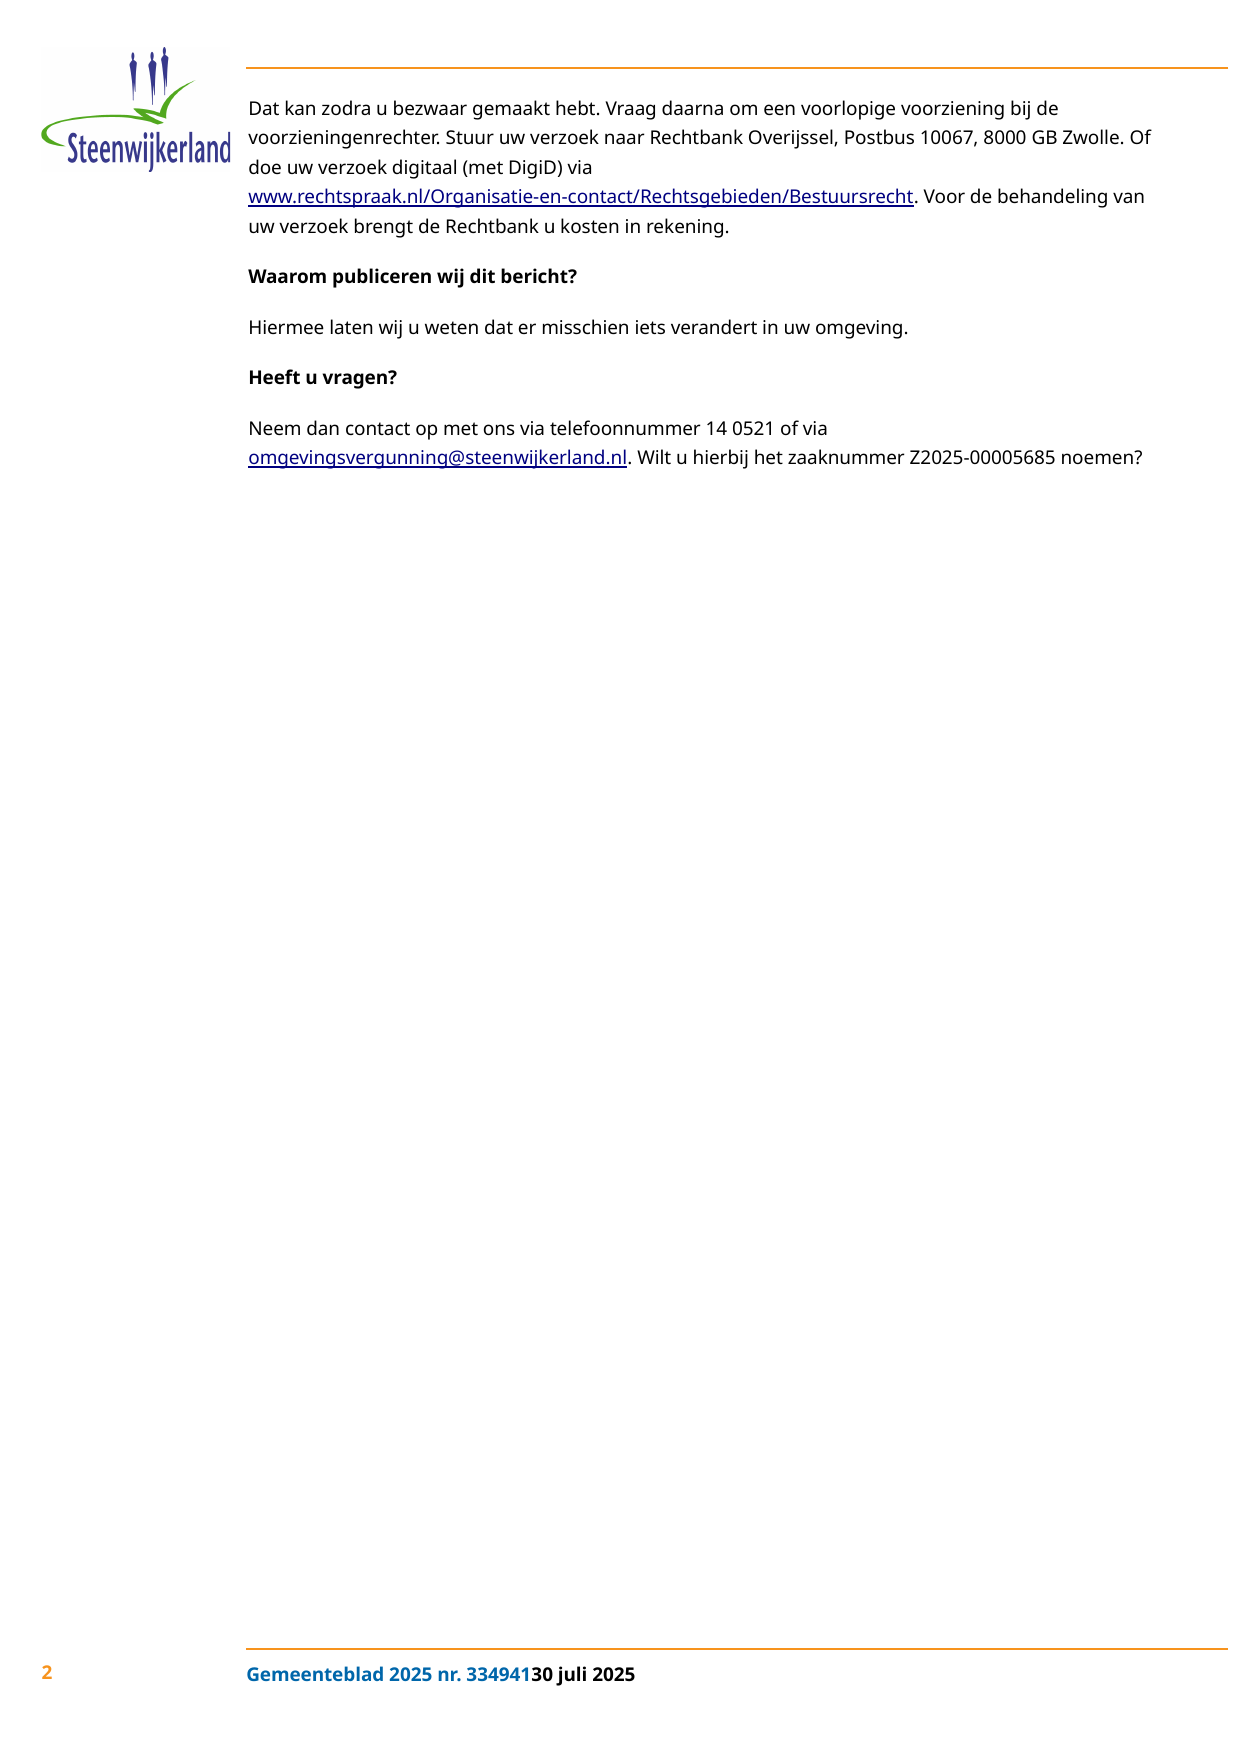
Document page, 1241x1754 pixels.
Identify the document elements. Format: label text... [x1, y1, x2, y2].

text Neem dan contact op met ons via telefoonnummer 14 0521 of via omgevingsvergunning@steenwijkerland.nl. Wilt u hierbij het zaaknummer Z2025-00005685 noemen? [248, 415, 1152, 470]
text Waarom publiceren wij dit bericht? [248, 263, 1152, 289]
text Dat kan zodra u bezwaar gemaakt hebt. Vraag daarna om een voorlopige voorziening bij de voorzieningenrechter. Stuur uw verzoek naar Rechtbank Overijssel, Postbus 10067, 8000 GB Zwolle. Of doe uw verzoek digitaal (met DigiD) via www.rechtspraak.nl/Organisatie-en-contact/Rechtsgebieden/Bestuursrecht. Voor de behandeling van uw verzoek brengt de Rechtbank u kosten in rekening. [248, 95, 1152, 239]
picture [41, 47, 231, 172]
text Hiermee laten wij u weten dat er misschien iets verandert in uw omgeving. [248, 314, 1152, 340]
text Heeft u vragen? [248, 364, 1152, 390]
